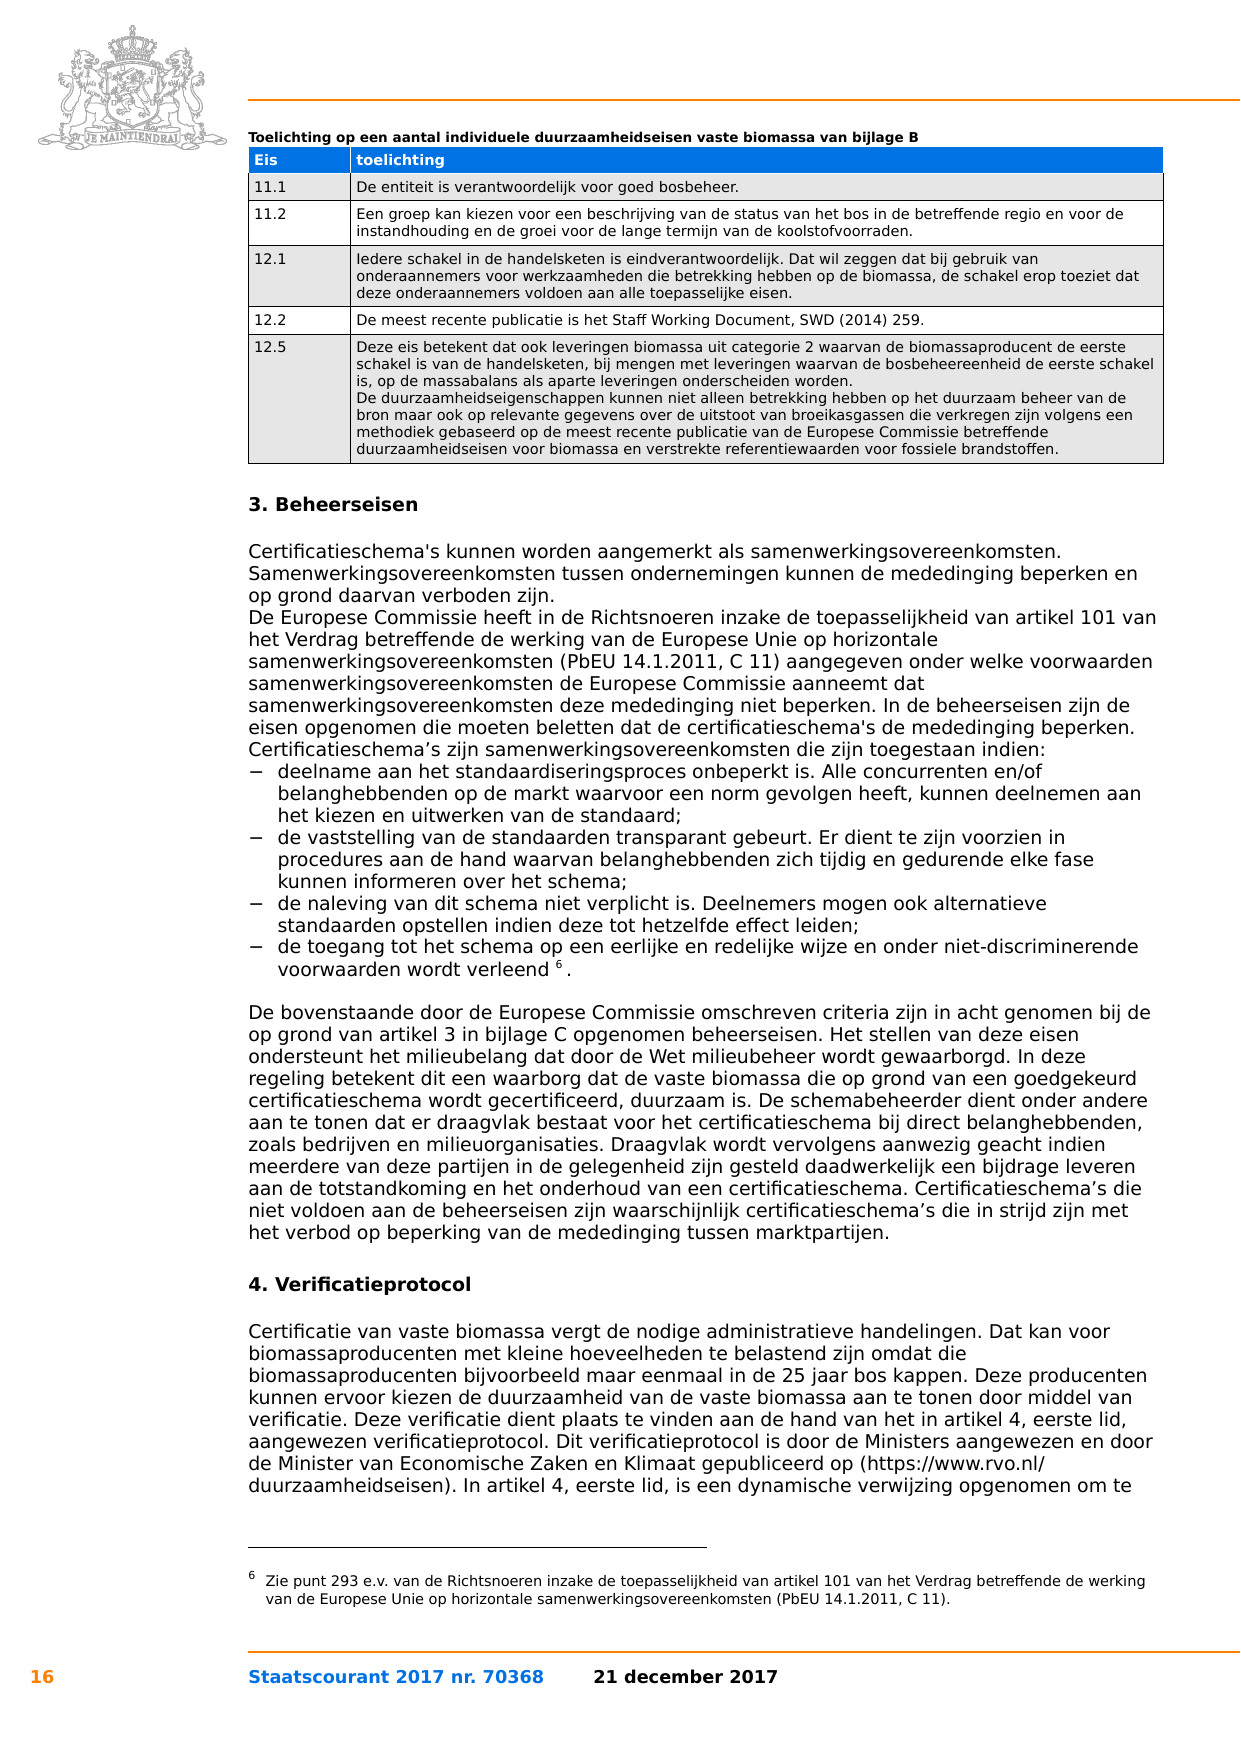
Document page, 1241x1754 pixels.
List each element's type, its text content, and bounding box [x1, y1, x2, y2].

text Certificatieschema’s zijn samenwerkingsovereenkomsten die zijn toegestaan indien: [248, 739, 1163, 761]
text Zie punt 293 e.v. van de Richtsnoeren inzake de toepasselijkheid van artikel 101 van het Verdrag betreffende de werking van de Europese Unie op horizontale samenwerkingsovereenkomsten (PbEU 14.1.2011, C 11). [248, 1569, 1163, 1608]
table_cell 11.1 [249, 174, 350, 200]
text − de naleving van dit schema niet verplicht is. Deelnemers mogen ook alternatieve standaarden opstellen indien deze tot hetzelfde effect leiden; [248, 892, 1163, 936]
text − de vaststelling van de standaarden transparant gebeurt. Er dient te zijn voorzien in procedures aan de hand waarvan belanghebbenden zich tijdig en gedurende elke fase kunnen informeren over het schema; [248, 827, 1163, 892]
table_cell Deze eis betekent dat ook leveringen biomassa uit categorie 2 waarvan de biomassaproducent de eerste schakel is van de handelsketen, bij mengen met leveringen waarvan de bosbeheereenheid de eerste schakel is, op de massabalans als aparte leveringen onderscheiden worden. De duurzaamheidseigenschappen kunnen niet alleen betrekking hebben op het duurzaam beheer van de bron maar ook op relevante gegevens over de uitstoot van broeikasgassen die verkregen zijn volgens een methodiek gebaseerd op de meest recente publicatie van de Europese Commissie betreffende duurzaamheidseisen voor biomassa en verstrekte referentiewaarden voor fossiele brandstoffen. [351, 335, 1163, 463]
table_cell toelichting [351, 147, 1163, 173]
table_cell 12.5 [249, 335, 350, 463]
text − deelname aan het standaardiseringsproces onbeperkt is. Alle concurrenten en/of belanghebbenden op de markt waarvoor een norm gevolgen heeft, kunnen deelnemen aan het kiezen en uitwerken van de standaard; [248, 761, 1163, 827]
picture [38, 25, 227, 150]
table_cell 12.2 [249, 307, 350, 333]
text − de toegang tot het schema op een eerlijke en redelijke wijze en onder niet-discriminerende voorwaarden wordt verleend . [248, 936, 1163, 980]
text De bovenstaande door de Europese Commissie omschreven criteria zijn in acht genomen bij de op grond van artikel 3 in bijlage C opgenomen beheerseisen. Het stellen van deze eisen ondersteunt het milieubelang dat door de Wet milieubeheer wordt gewaarborgd. In deze regeling betekent dit een waarborg dat de vaste biomassa die op grond van een goedgekeurd certificatieschema wordt gecertificeerd, duurzaam is. De schemabeheerder dient onder andere aan te tonen dat er draagvlak bestaat voor het certificatieschema bij direct belanghebbenden, zoals bedrijven en milieuorganisaties. Draagvlak wordt vervolgens aanwezig geacht indien meerdere van deze partijen in de gelegenheid zijn gesteld daadwerkelijk een bijdrage leveren aan de totstandkoming en het onderhoud van een certificatieschema. Certificatieschema’s die niet voldoen aan de beheerseisen zijn waarschijnlijk certificatieschema’s die in strijd zijn met het verbod op beperking van de mededinging tussen marktpartijen. [248, 1002, 1163, 1244]
table_cell Eis [249, 147, 350, 173]
text De Europese Commissie heeft in de Richtsnoeren inzake de toepasselijkheid van artikel 101 van het Verdrag betreffende de werking van de Europese Unie op horizontale samenwerkingsovereenkomsten (PbEU 14.1.2011, C 11) aangegeven onder welke voorwaarden samenwerkingsovereenkomsten de Europese Commissie aanneemt dat samenwerkingsovereenkomsten deze mededinging niet beperken. In de beheerseisen zijn de eisen opgenomen die moeten beletten dat de certificatieschema's de mededinging beperken. [248, 607, 1163, 739]
text Certificatieschema's kunnen worden aangemerkt als samenwerkingsovereenkomsten. Samenwerkingsovereenkomsten tussen ondernemingen kunnen de mededinging beperken en op grond daarvan verboden zijn. [248, 541, 1163, 607]
text Certificatie van vaste biomassa vergt de nodige administratieve handelingen. Dat kan voor biomassaproducenten met kleine hoeveelheden te belastend zijn omdat die biomassaproducenten bijvoorbeeld maar eenmaal in de 25 jaar bos kappen. Deze producenten kunnen ervoor kiezen de duurzaamheid van de vaste biomassa aan te tonen door middel van verificatie. Deze verificatie dient plaats te vinden aan de hand van het in artikel 4, eerste lid, aangewezen verificatieprotocol. Dit verificatieprotocol is door de Ministers aangewezen en door de Minister van Economische Zaken en Klimaat gepubliceerd op (https://www.rvo.nl/ duurzaamheidseisen). In artikel 4, eerste lid, is een dynamische verwijzing opgenomen om te [248, 1321, 1163, 1497]
subtitle 3. Beheerseisen [248, 494, 1163, 516]
table_cell 11.2 [249, 201, 350, 245]
table_cell De entiteit is verantwoordelijk voor goed bosbeheer. [351, 174, 1163, 200]
table_cell 12.1 [249, 246, 350, 306]
subtitle 4. Verificatieprotocol [248, 1274, 1163, 1296]
table_cell De meest recente publicatie is het Staff Working Document, SWD (2014) 259. [351, 307, 1163, 333]
table_cell Iedere schakel in de handelsketen is eindverantwoordelijk. Dat wil zeggen dat bij gebruik van onderaannemers voor werkzaamheden die betrekking hebben op de biomassa, de schakel erop toeziet dat deze onderaannemers voldoen aan alle toepasselijke eisen. [351, 246, 1163, 306]
table_header Toelichting op een aantal individuele duurzaamheidseisen vaste biomassa van bijlage B [248, 130, 1163, 146]
table_cell Een groep kan kiezen voor een beschrijving van de status van het bos in de betreffende regio en voor de instandhouding en de groei voor de lange termijn van de koolstofvoorraden. [351, 201, 1163, 245]
